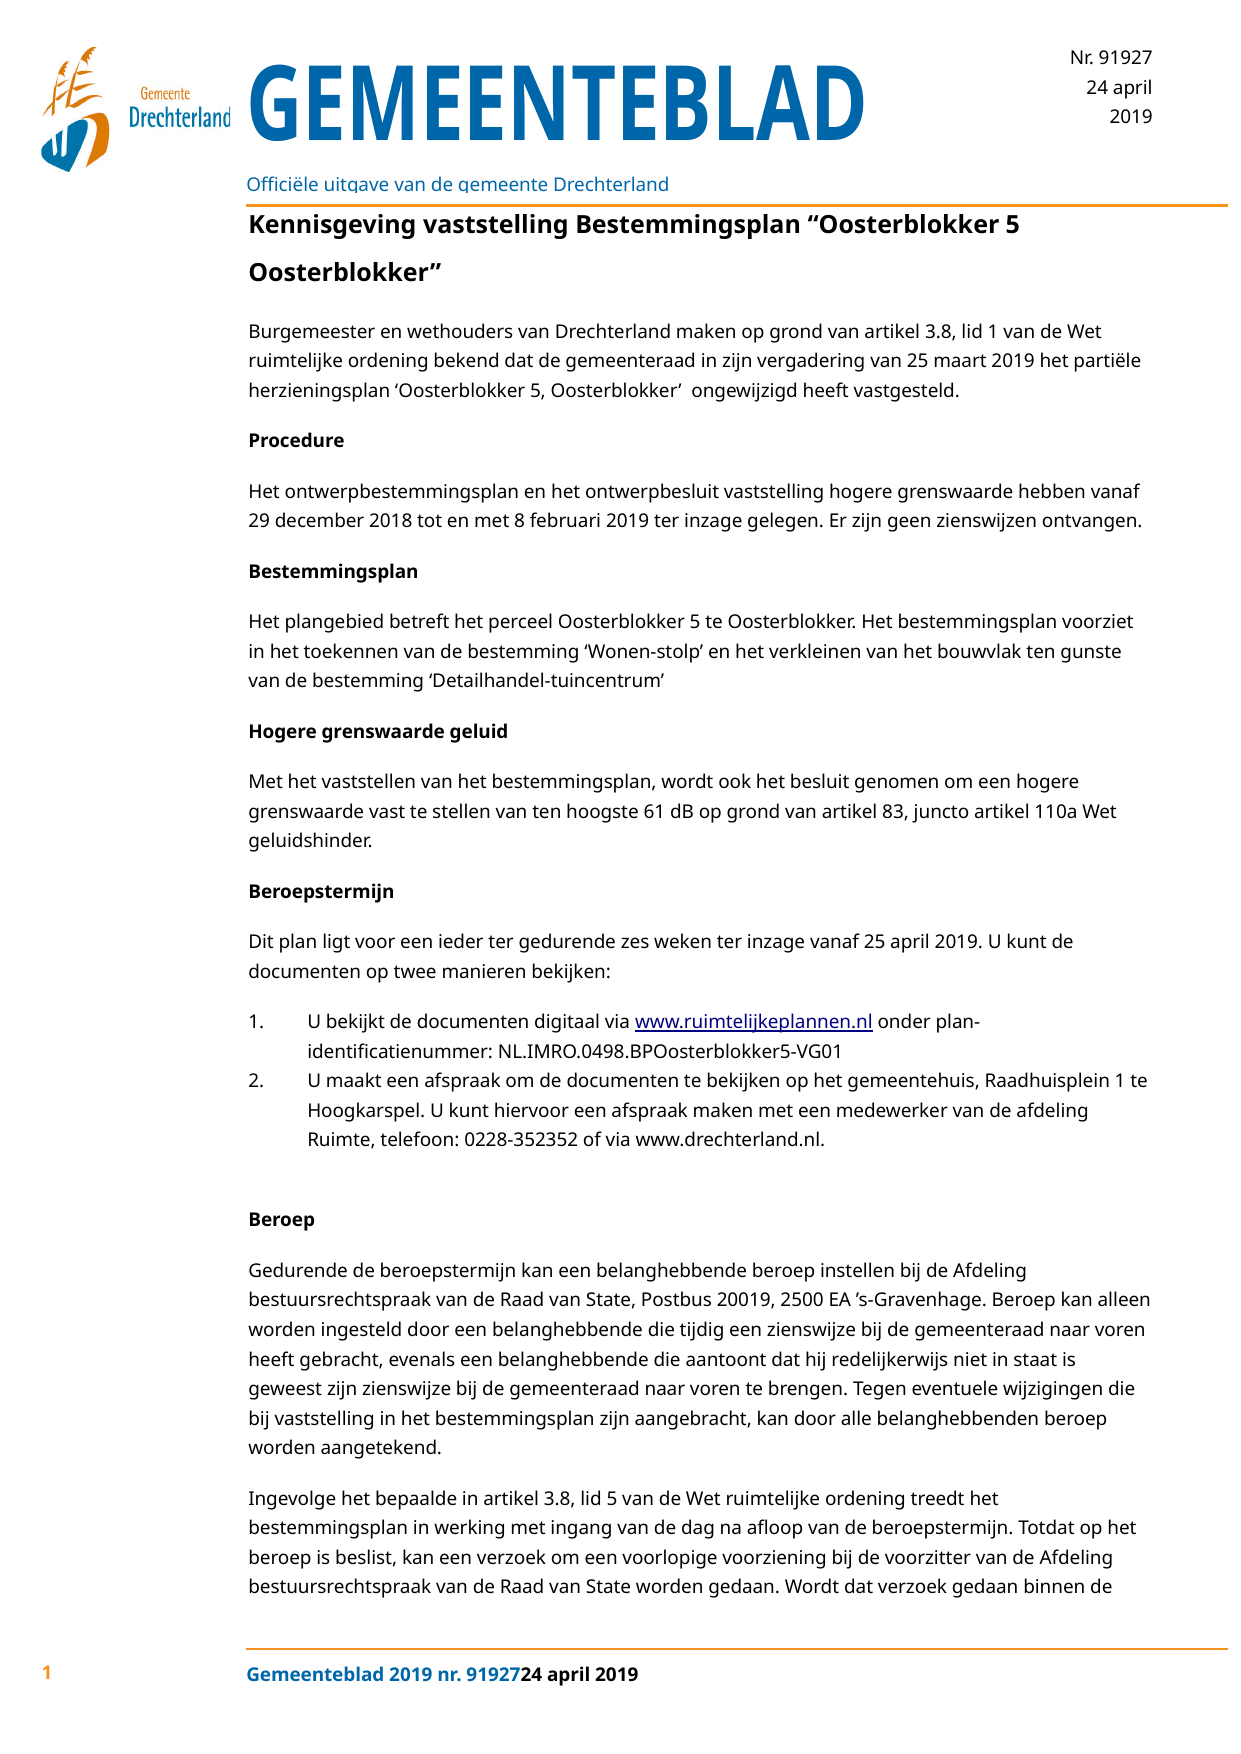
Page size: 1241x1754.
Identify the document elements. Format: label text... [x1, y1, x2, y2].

text Gedurende de beroepstermijn kan een belanghebbende beroep instellen bij de Afdeling bestuursrechtspraak van de Raad van State, Postbus 20019, 2500 EA ’s-Gravenhage. Beroep kan alleen worden ingesteld door een belanghebbende die tijdig een zienswijze bij de gemeenteraad naar voren heeft gebracht, evenals een belanghebbende die aantoont dat hij redelijkerwijs niet in staat is geweest zijn zienswijze bij de gemeenteraad naar voren te brengen. Tegen eventuele wijzigingen die bij vaststelling in het bestemmingsplan zijn aangebracht, kan door alle belanghebbenden beroep worden aangetekend. [248, 1257, 1152, 1460]
text Burgemeester en wethouders van Drechterland maken op grond van artikel 3.8, lid 1 van de Wet ruimtelijke ordening bekend dat de gemeenteraad in zijn vergadering van 25 maart 2019 het partiële herzieningsplan ‘Oosterblokker 5, Oosterblokker’ ongewijzigd heeft vastgesteld. [248, 318, 1152, 403]
list U bekijkt de documenten digitaal via www.ruimtelijkeplannen.nl onder plan-identificatienummer: NL.IMRO.0498.BPOosterblokker5-VG01 [248, 1008, 1152, 1064]
text Ingevolge het bepaalde in artikel 3.8, lid 5 van de Wet ruimtelijke ordening treedt het bestemmingsplan in werking met ingang van de dag na afloop van de beroepstermijn. Totdat op het beroep is beslist, kan een verzoek om een voorlopige voorziening bij de voorzitter van de Afdeling bestuursrechtspraak van de Raad van State worden gedaan. Wordt dat verzoek gedaan binnen de [248, 1485, 1152, 1599]
picture [41, 158, 64, 172]
picture [41, 47, 231, 172]
text Bestemmingsplan [248, 558, 1152, 584]
text Het ontwerpbestemmingsplan en het ontwerpbesluit vaststelling hogere grenswaarde hebben vanaf 29 december 2018 tot en met 8 februari 2019 ter inzage gelegen. Er zijn geen zienswijzen ontvangen. [248, 478, 1152, 533]
text Beroep [248, 1207, 1152, 1232]
list U maakt een afspraak om de documenten te bekijken op het gemeentehuis, Raadhuisplein 1 te Hoogkarspel. U kunt hiervoor een afspraak maken met een medewerker van de afdeling Ruimte, telefoon: 0228-352352 of via www.drechterland.nl. [248, 1067, 1152, 1152]
text Beroepstermijn [248, 878, 1152, 904]
text Het plangebied betreft het perceel Oosterblokker 5 te Oosterblokker. Het bestemmingsplan voorziet in het toekennen van de bestemming ‘Wonen-stolp’ en het verkleinen van het bouwvlak ten gunste van de bestemming ‘Detailhandel-tuincentrum’ [248, 608, 1152, 693]
text Met het vaststellen van het bestemmingsplan, wordt ook het besluit genomen om een hogere grenswaarde vast te stellen van ten hoogste 61 dB op grond van artikel 83, juncto artikel 110a Wet geluidshinder. [248, 768, 1152, 853]
text Procedure [248, 427, 1152, 453]
picture [226, 115, 231, 124]
text Kennisgeving vaststelling Bestemmingsplan “Oosterblokker 5 Oosterblokker” [248, 207, 1152, 288]
text Dit plan ligt voor een ieder ter gedurende zes weken ter inzage vanaf 25 april 2019. U kunt de documenten op twee manieren bekijken: [248, 928, 1152, 984]
text Hogere grenswaarde geluid [248, 718, 1152, 744]
